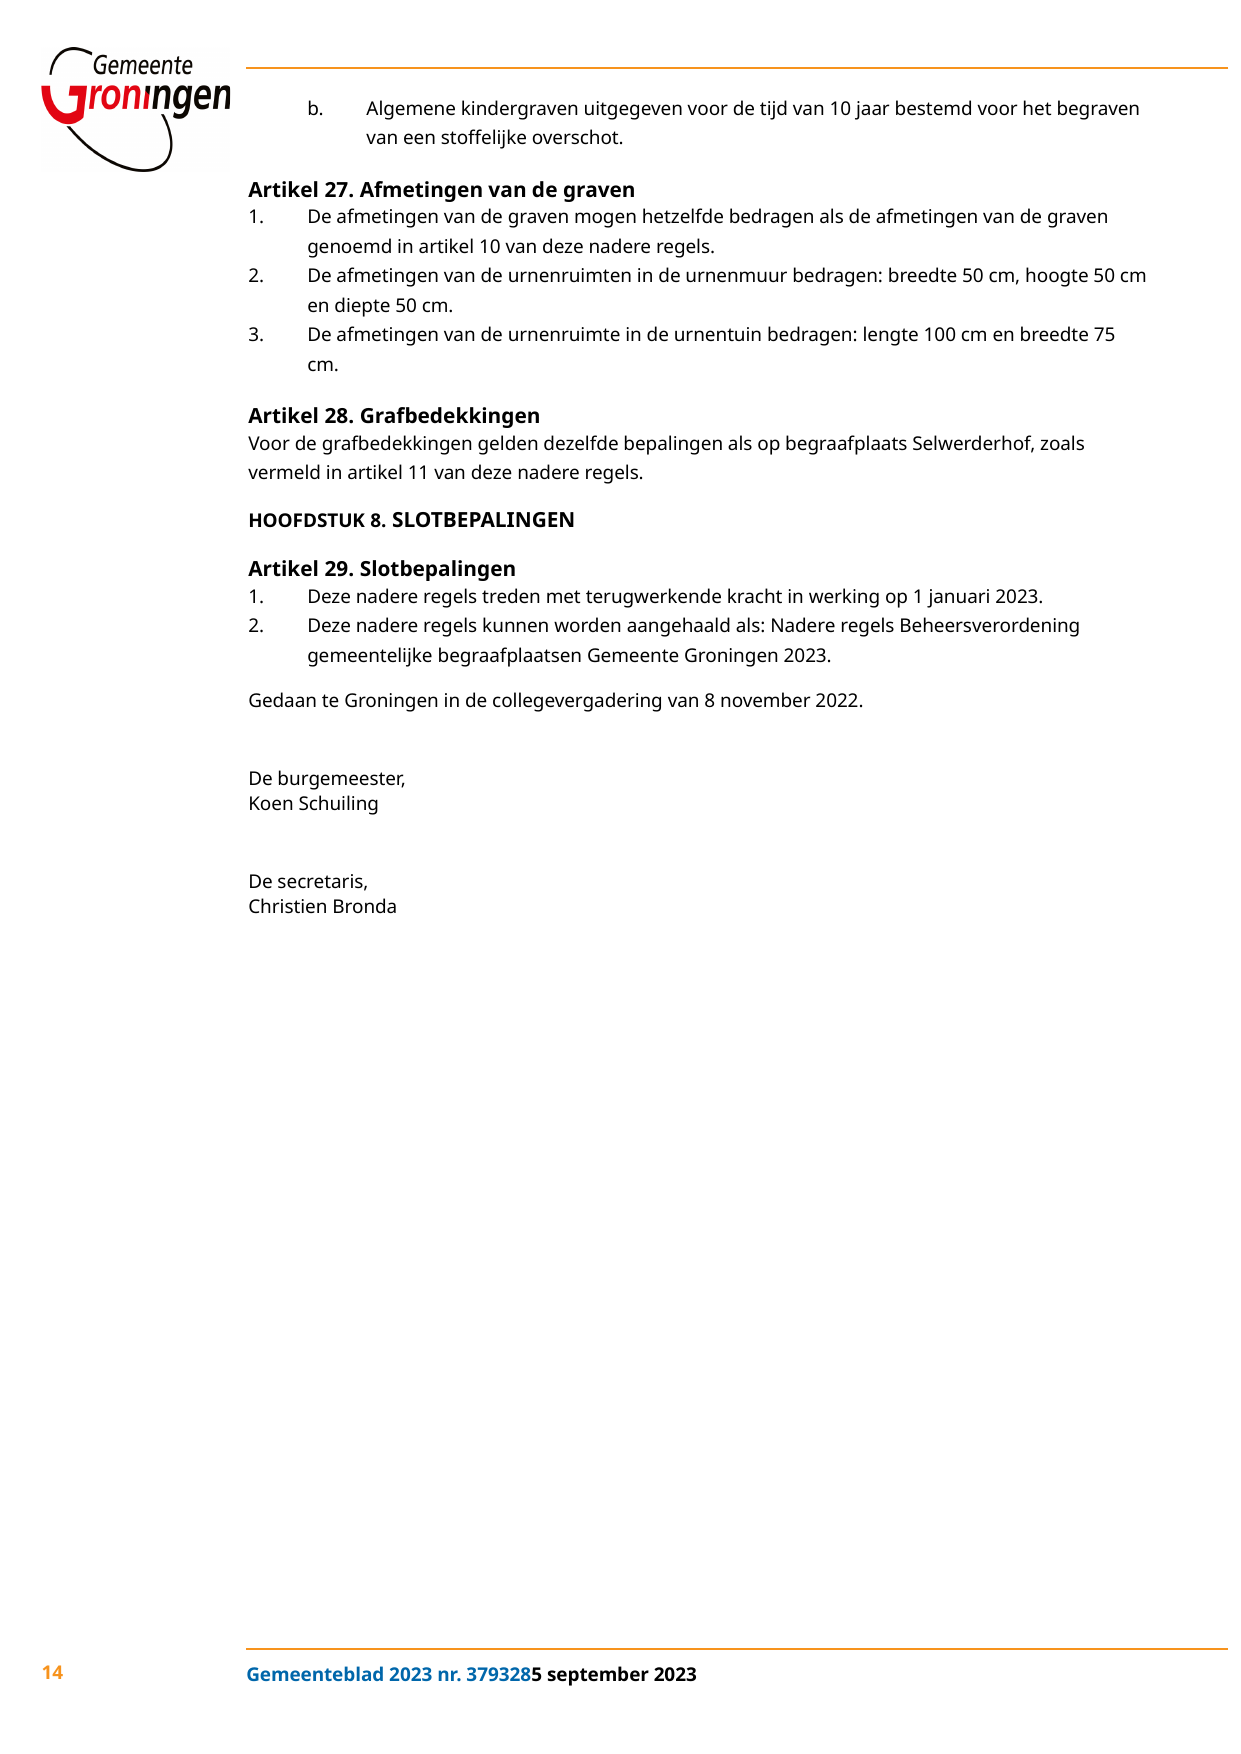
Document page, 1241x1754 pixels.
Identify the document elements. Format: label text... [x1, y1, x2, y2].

text HOOFDSTUK 8. SLOTBEPALINGEN [248, 505, 1152, 534]
list Deze nadere regels kunnen worden aangehaald als: Nadere regels Beheersverordening gemeentelijke begraafplaatsen Gemeente Groningen 2023. [248, 612, 1152, 668]
picture [41, 47, 231, 172]
list De afmetingen van de urnenruimten in de urnenmuur bedragen: breedte 50 cm, hoogte 50 cm en diepte 50 cm. [248, 262, 1152, 318]
list De afmetingen van de graven mogen hetzelfde bedragen als de afmetingen van de graven genoemd in artikel 10 van deze nadere regels. [248, 203, 1152, 258]
list Deze nadere regels treden met terugwerkende kracht in werking op 1 januari 2023. [248, 583, 1152, 609]
text Christien Bronda [248, 893, 1152, 919]
text Koen Schuiling [248, 791, 1152, 816]
text De secretaris, [248, 868, 1152, 893]
list De afmetingen van de urnenruimte in de urnentuin bedragen: lengte 100 cm en breedte 75 cm. [248, 322, 1152, 377]
text Artikel 27. Afmetingen van de graven [248, 175, 1152, 203]
text Artikel 29. Slotbepalingen [248, 554, 1152, 583]
text De burgemeester, [248, 765, 1152, 791]
text Artikel 28. Grafbedekkingen [248, 402, 1152, 430]
list Algemene kindergraven uitgegeven voor de tijd van 10 jaar bestemd voor het begraven van een stoffelijke overschot. [307, 95, 1152, 150]
text Voor de grafbedekkingen gelden dezelfde bepalingen als op begraafplaats Selwerderhof, zoals vermeld in artikel 11 van deze nadere regels. [248, 430, 1152, 485]
text Gedaan te Groningen in de collegevergadering van 8 november 2022. [248, 688, 1152, 713]
